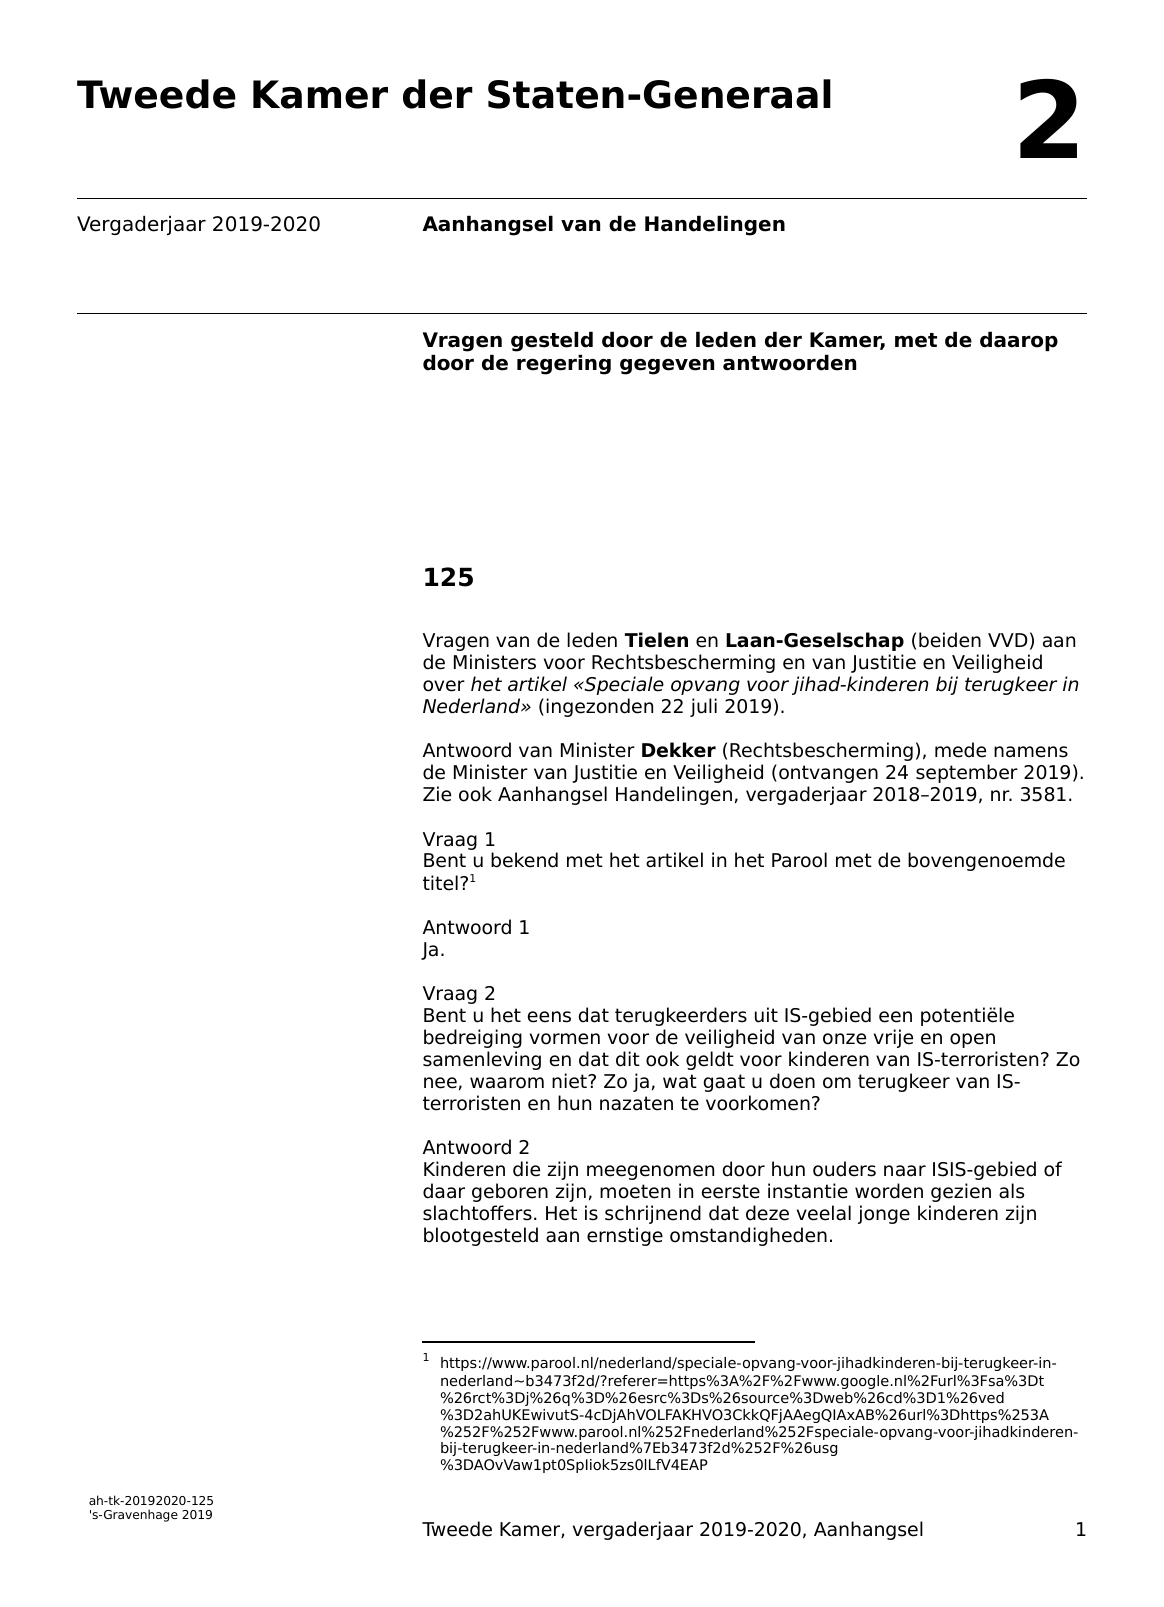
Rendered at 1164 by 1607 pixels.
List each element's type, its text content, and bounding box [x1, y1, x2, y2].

table_cell [77, 314, 422, 375]
text Vraag 1 [422, 828, 1087, 850]
table_header Tweede Kamer der Staten-Generaal [77, 59, 886, 198]
text 125 [422, 563, 1087, 592]
text 's-Gravenhage 2019 [88, 1508, 323, 1522]
text Antwoord 1 [422, 917, 1087, 938]
table_cell Aanhangsel van de Handelingen [422, 199, 1087, 313]
text Kinderen die zijn meegenomen door hun ouders naar ISIS-gebied of daar geboren zijn, moeten in eerste instantie worden gezien als slachtoffers. Het is schrijnend dat deze veelal jonge kinderen zijn blootgesteld aan ernstige omstandigheden. [422, 1159, 1087, 1247]
table_cell Vragen gesteld door de leden der Kamer, met de daarop door de regering gegeven antwoorden [422, 314, 1087, 375]
text Ja. [422, 938, 1087, 961]
text https://www.parool.nl/nederland/speciale-opvang-voor-jihadkinderen-bij-terugkeer-in-nederland~b3473f2d/?referer=https%3A%2F%2Fwww.google.nl%2Furl%3Fsa%3Dt%26rct%3Dj%26q%3D%26esrc%3Ds%26source%3Dweb%26cd%3D1%26ved%3D2ahUKEwivutS-4cDjAhVOLFAKHVO3CkkQFjAAegQIAxAB%26url%3Dhttps%253A%252F%252Fwww.parool.nl%252Fnederland%252Fspeciale-opvang-voor-jihadkinderen-bij-terugkeer-in-nederland%7Eb3473f2d%252F%26usg%3DAOvVaw1pt0SpIiok5zs0lLfV4EAP [422, 1351, 1087, 1474]
text Bent u het eens dat terugkeerders uit IS-gebied een potentiële bedreiging vormen voor de veiligheid van onze vrije en open samenleving en dat dit ook geldt voor kinderen van IS-terroristen? Zo nee, waarom niet? Zo ja, wat gaat u doen om terugkeer van IS-terroristen en hun nazaten te voorkomen? [422, 1005, 1087, 1114]
text Vragen van de leden Tielen en Laan-Geselschap (beiden VVD) aan de Ministers voor Rechtsbescherming en van Justitie en Veiligheid over het artikel «Speciale opvang voor jihad-kinderen bij terugkeer in Nederland» (ingezonden 22 juli 2019). [422, 630, 1087, 718]
table_cell Vergaderjaar 2019-2020 [77, 199, 422, 313]
text Antwoord van Minister Dekker (Rechtsbescherming), mede namens de Minister van Justitie en Veiligheid (ontvangen 24 september 2019). Zie ook Aanhangsel Handelingen, vergaderjaar 2018–2019, nr. 3581. [422, 740, 1087, 806]
text Bent u bekend met het artikel in het Parool met de bovengenoemde titel? [422, 850, 1087, 894]
table_header 2 [886, 59, 1087, 198]
text ah-tk-20192020-125 [88, 1494, 323, 1508]
text Antwoord 2 [422, 1137, 1087, 1159]
text Vraag 2 [422, 983, 1087, 1005]
